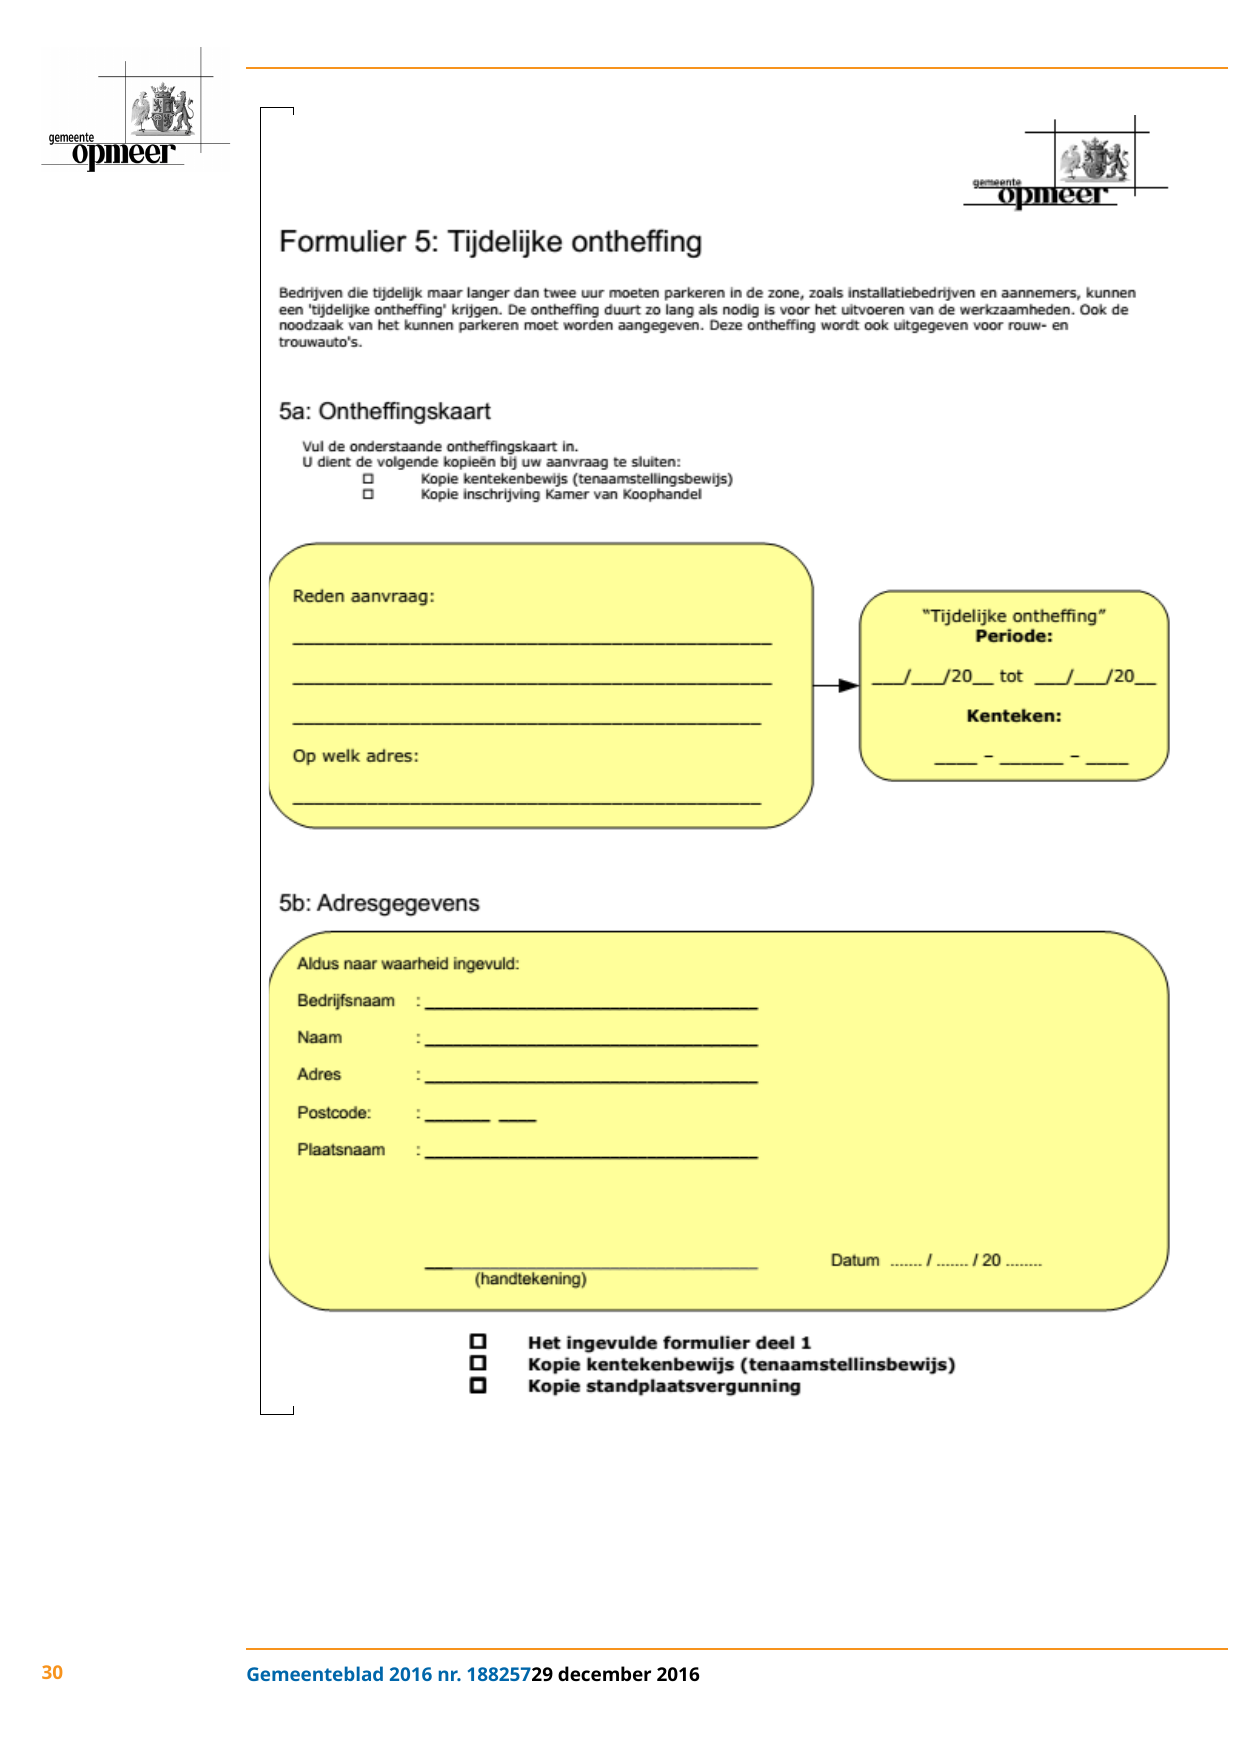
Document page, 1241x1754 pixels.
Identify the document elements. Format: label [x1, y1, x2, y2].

picture [268, 115, 1173, 1406]
picture [41, 47, 231, 172]
